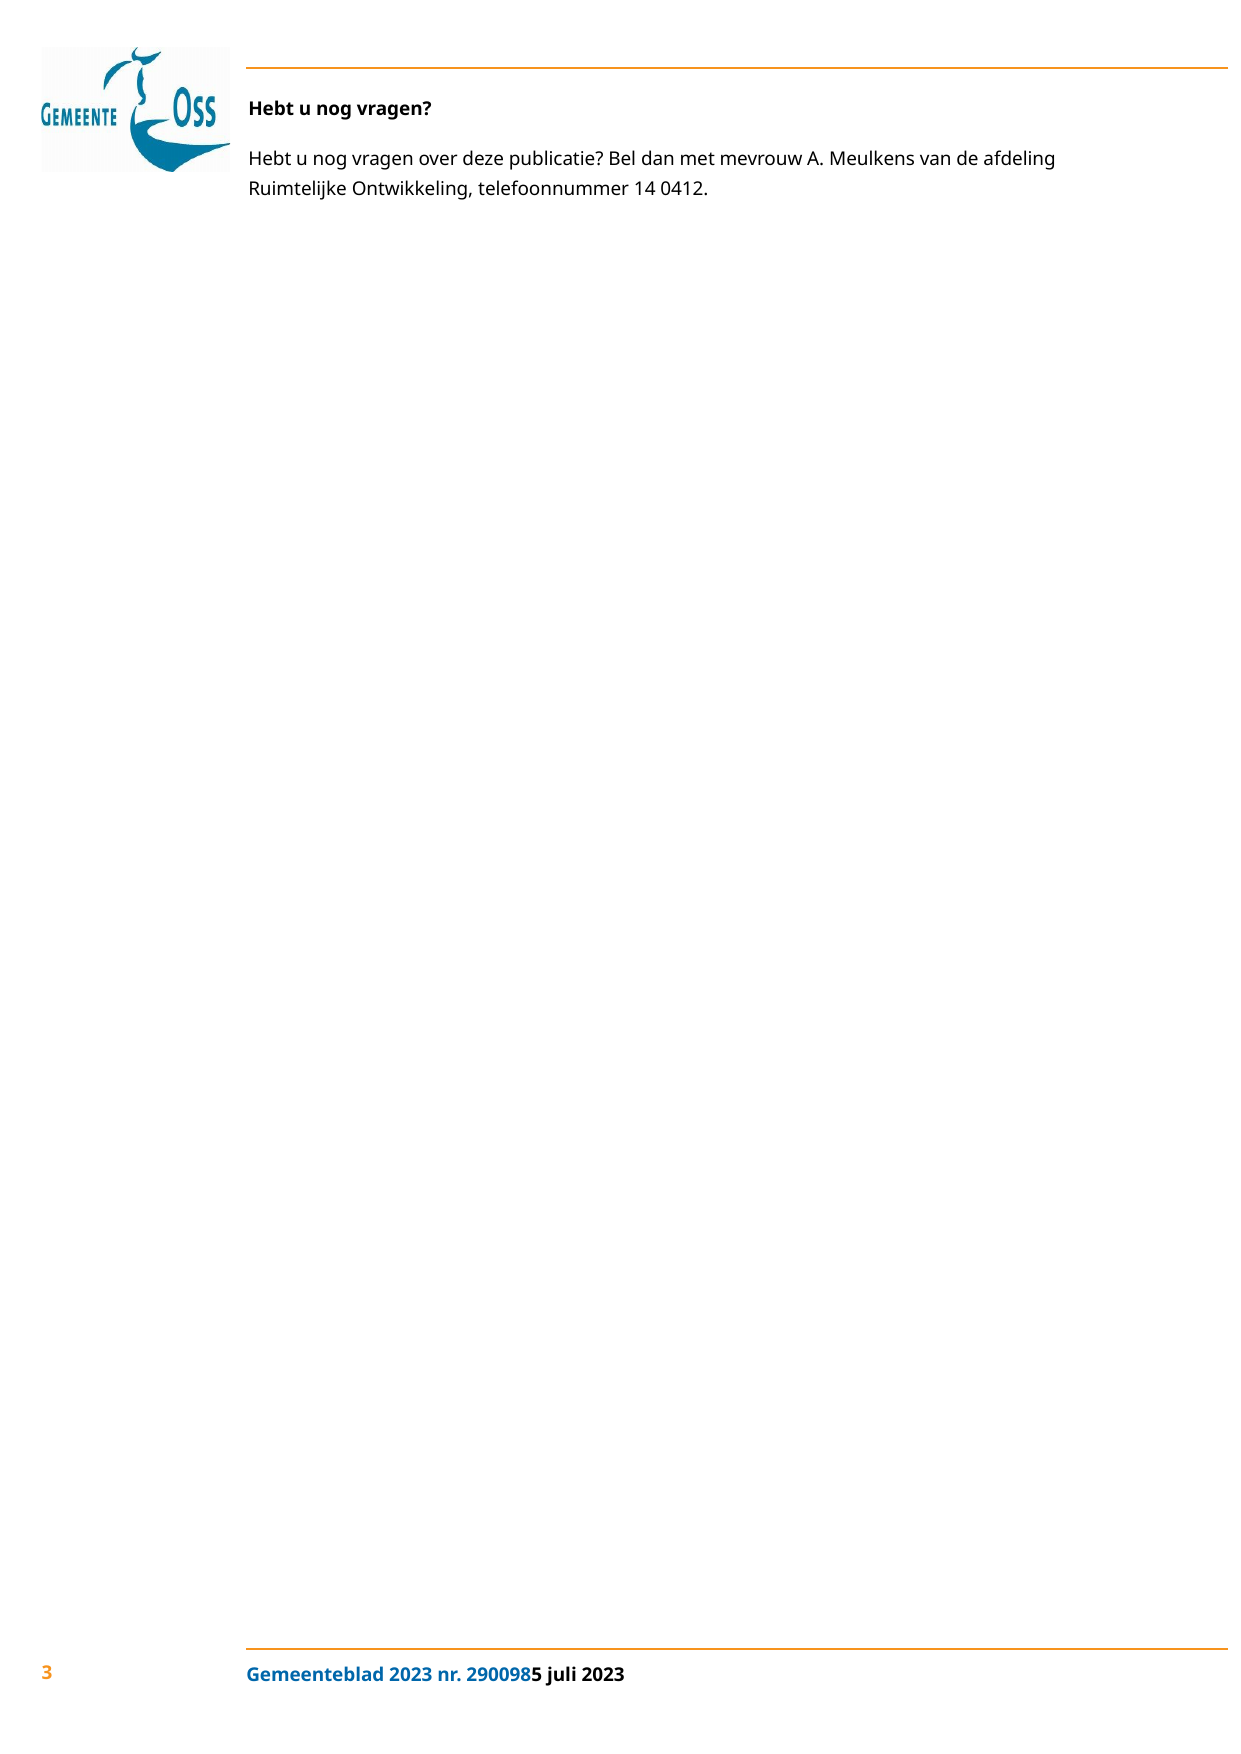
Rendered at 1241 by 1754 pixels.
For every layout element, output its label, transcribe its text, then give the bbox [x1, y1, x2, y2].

text Hebt u nog vragen over deze publicatie? Bel dan met mevrouw A. Meulkens van de afdeling Ruimtelijke Ontwikkeling, telefoonnummer 14 0412. [248, 145, 1152, 201]
text Hebt u nog vragen? [248, 95, 1152, 121]
picture [41, 47, 231, 172]
